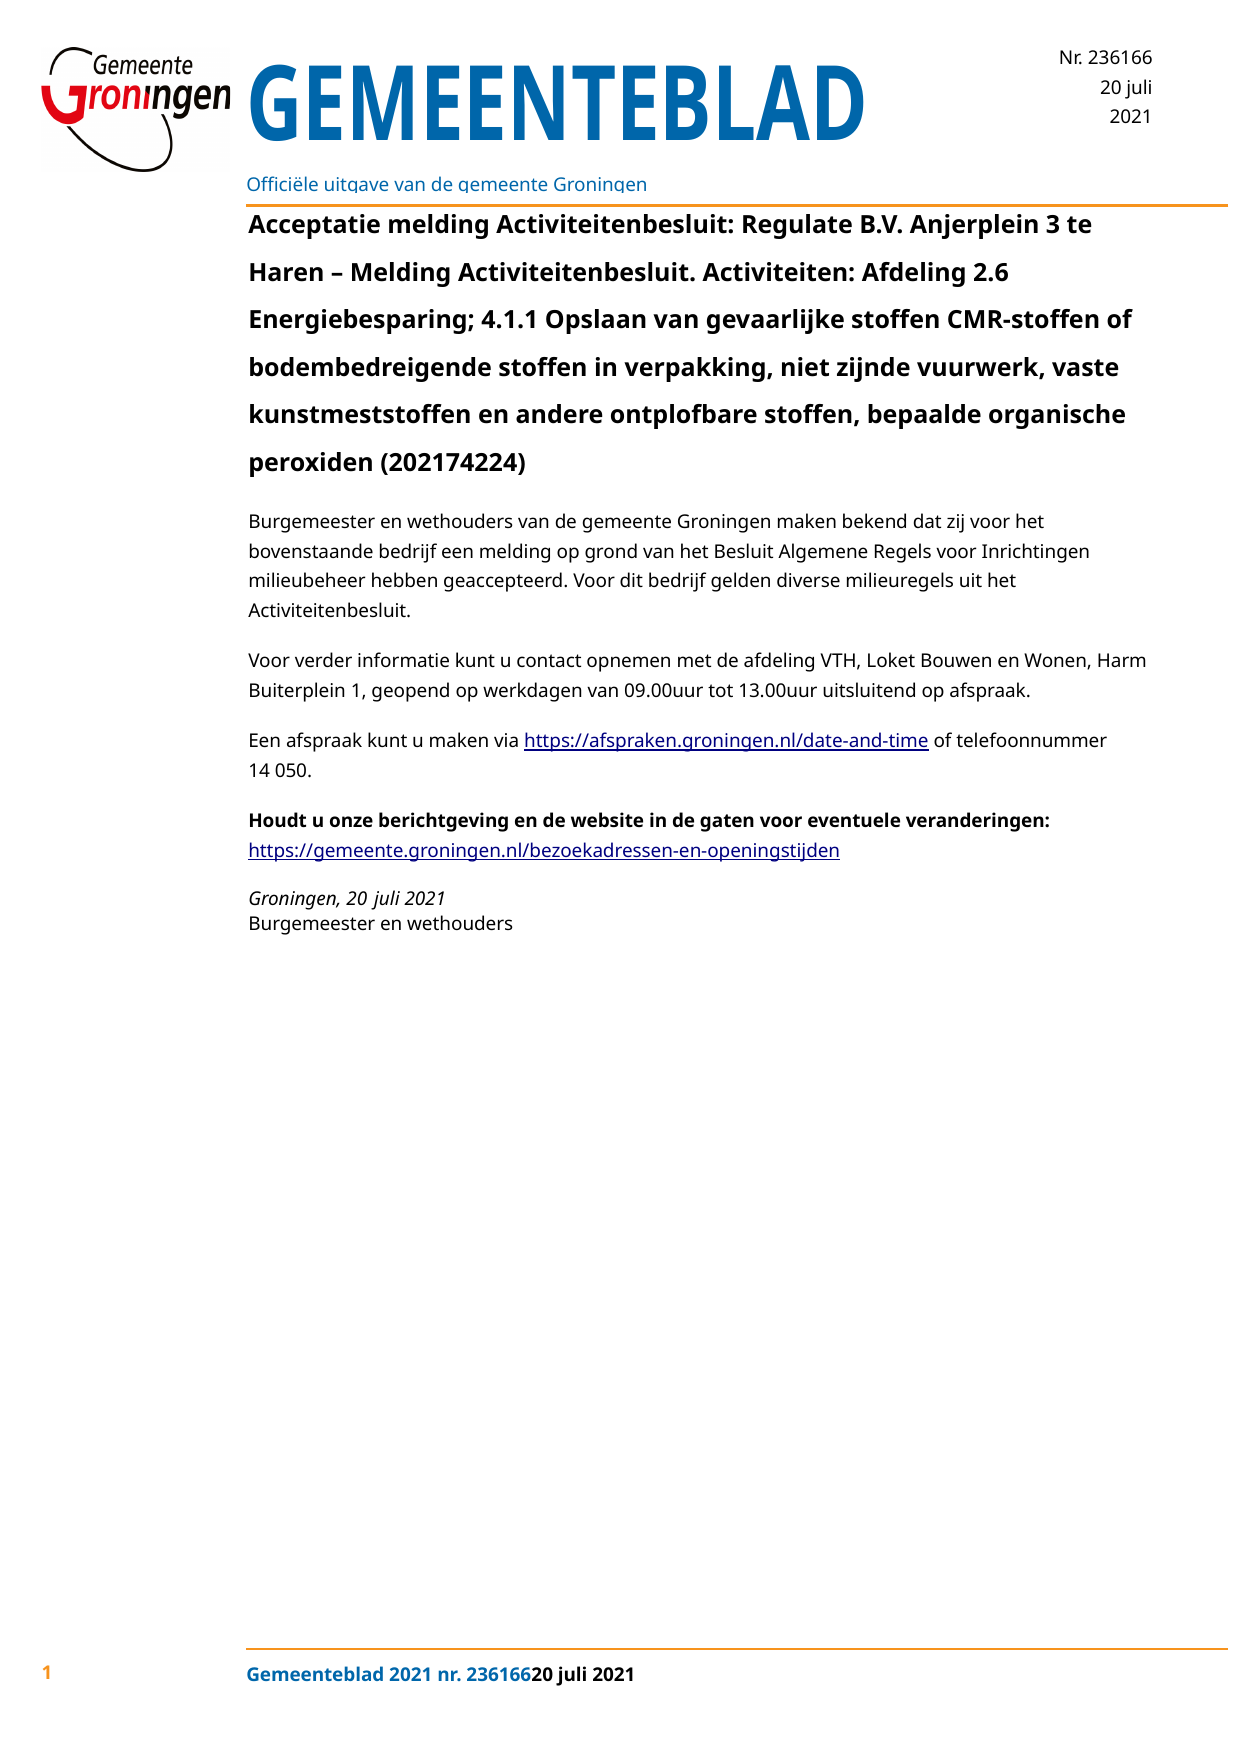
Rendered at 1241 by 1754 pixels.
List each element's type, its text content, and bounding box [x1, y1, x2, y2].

text Burgemeester en wethouders van de gemeente Groningen maken bekend dat zij voor het bovenstaande bedrijf een melding op grond van het Besluit Algemene Regels voor Inrichtingen milieubeheer hebben geaccepteerd. Voor dit bedrijf gelden diverse milieuregels uit het Activiteitenbesluit. [248, 508, 1152, 623]
text Groningen, 20 juli 2021 [248, 885, 1152, 911]
text Voor verder informatie kunt u contact opnemen met de afdeling VTH, Loket Bouwen en Wonen, Harm Buiterplein 1, geopend op werkdagen van 09.00uur tot 13.00uur uitsluitend op afspraak. [248, 647, 1152, 703]
text Burgemeester en wethouders [248, 911, 1152, 936]
text Houdt u onze berichtgeving en de website in de gaten voor eventuele veranderingen: https://gemeente.groningen.nl/bezoekadressen-en-openingstijden [248, 807, 1152, 863]
text Acceptatie melding Activiteitenbesluit: Regulate B.V. Anjerplein 3 te Haren – Melding Activiteitenbesluit. Activiteiten: Afdeling 2.6 Energiebesparing; 4.1.1 Opslaan van gevaarlijke stoffen CMR-stoffen of bodembedreigende stoffen in verpakking, niet zijnde vuurwerk, vaste kunstmeststoffen en andere ontplofbare stoffen, bepaalde organische peroxiden (202174224) [248, 207, 1152, 479]
picture [41, 47, 231, 172]
text Een afspraak kunt u maken via https://afspraken.groningen.nl/date-and-time of telefoonnummer 14 050. [248, 727, 1152, 783]
